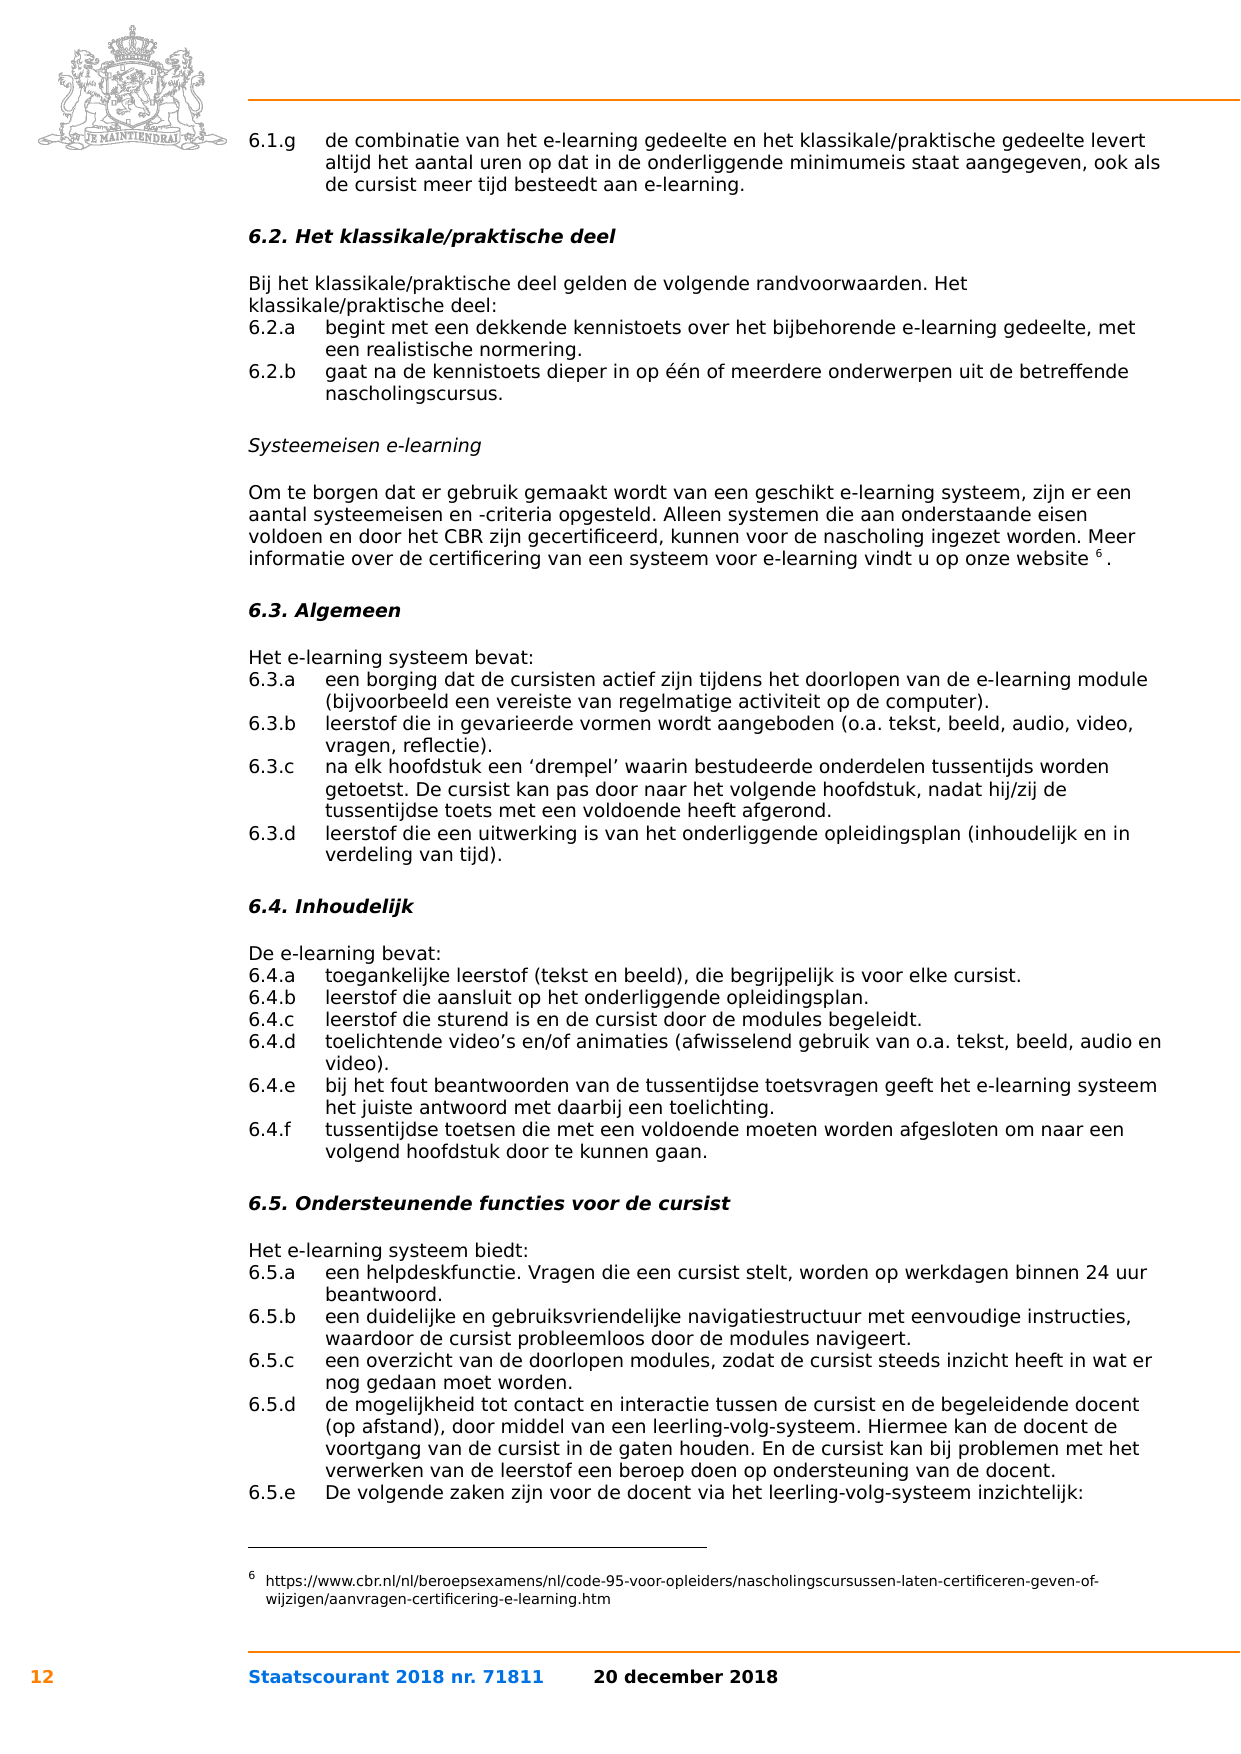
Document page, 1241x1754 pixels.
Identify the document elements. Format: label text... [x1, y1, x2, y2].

text 6.5.a een helpdeskfunctie. Vragen die een cursist stelt, worden op werkdagen binnen 24 uur beantwoord. [248, 1262, 1163, 1306]
text De e-learning bevat: [248, 943, 1163, 965]
text 6.3.b leerstof die in gevarieerde vormen wordt aangeboden (o.a. tekst, beeld, audio, video, vragen, reflectie). [248, 712, 1163, 756]
subtitle 6.3. Algemeen [248, 599, 1163, 622]
text 6.4.f tussentijdse toetsen die met een voldoende moeten worden afgesloten om naar een volgend hoofdstuk door te kunnen gaan. [248, 1119, 1163, 1163]
text 6.4.d toelichtende video’s en/of animaties (afwisselend gebruik van o.a. tekst, beeld, audio en video). [248, 1031, 1163, 1075]
text Bij het klassikale/praktische deel gelden de volgende randvoorwaarden. Het klassikale/praktische deel: [248, 273, 1163, 317]
text 6.4.b leerstof die aansluit op het onderliggende opleidingsplan. [248, 987, 1163, 1009]
text 6.3.c na elk hoofdstuk een ‘drempel’ waarin bestudeerde onderdelen tussentijds worden getoetst. De cursist kan pas door naar het volgende hoofdstuk, nadat hij/zij de tussentijdse toets met een voldoende heeft afgerond. [248, 756, 1163, 822]
text 6.2.b gaat na de kennistoets dieper in op één of meerdere onderwerpen uit de betreffende nascholingscursus. [248, 361, 1163, 405]
text 6.2.a begint met een dekkende kennistoets over het bijbehorende e-learning gedeelte, met een realistische normering. [248, 317, 1163, 361]
text 6.4.a toegankelijke leerstof (tekst en beeld), die begrijpelijk is voor elke cursist. [248, 965, 1163, 987]
subtitle Systeemeisen e-learning [248, 435, 1163, 457]
subtitle 6.4. Inhoudelijk [248, 896, 1163, 918]
picture [38, 25, 227, 150]
text 6.3.d leerstof die een uitwerking is van het onderliggende opleidingsplan (inhoudelijk en in verdeling van tijd). [248, 822, 1163, 866]
subtitle 6.5. Ondersteunende functies voor de cursist [248, 1193, 1163, 1215]
subtitle 6.2. Het klassikale/praktische deel [248, 226, 1163, 248]
text 6.1.g de combinatie van het e-learning gedeelte en het klassikale/praktische gedeelte levert altijd het aantal uren op dat in de onderliggende minimumeis staat aangegeven, ook als de cursist meer tijd besteedt aan e-learning. [248, 130, 1163, 196]
text Om te borgen dat er gebruik gemaakt wordt van een geschikt e-learning systeem, zijn er een aantal systeemeisen en -criteria opgesteld. Alleen systemen die aan onderstaande eisen voldoen en door het CBR zijn gecertificeerd, kunnen voor de nascholing ingezet worden. Meer informatie over de certificering van een systeem voor e-learning vindt u op onze website . [248, 482, 1163, 569]
text 6.4.e bij het fout beantwoorden van de tussentijdse toetsvragen geeft het e-learning systeem het juiste antwoord met daarbij een toelichting. [248, 1075, 1163, 1119]
text 6.4.c leerstof die sturend is en de cursist door de modules begeleidt. [248, 1009, 1163, 1031]
text https://www.cbr.nl/nl/beroepsexamens/nl/code-95-voor-opleiders/nascholingscursussen-laten-certificeren-geven-of-wijzigen/aanvragen-certificering-e-learning.htm [248, 1569, 1163, 1608]
text 6.5.c een overzicht van de doorlopen modules, zodat de cursist steeds inzicht heeft in wat er nog gedaan moet worden. [248, 1350, 1163, 1394]
text Het e-learning systeem biedt: [248, 1240, 1163, 1262]
text 6.5.b een duidelijke en gebruiksvriendelijke navigatiestructuur met eenvoudige instructies, waardoor de cursist probleemloos door de modules navigeert. [248, 1306, 1163, 1350]
text 6.3.a een borging dat de cursisten actief zijn tijdens het doorlopen van de e-learning module (bijvoorbeeld een vereiste van regelmatige activiteit op de computer). [248, 668, 1163, 712]
text 6.5.e De volgende zaken zijn voor de docent via het leerling-volg-systeem inzichtelijk: [248, 1482, 1163, 1504]
text 6.5.d de mogelijkheid tot contact en interactie tussen de cursist en de begeleidende docent (op afstand), door middel van een leerling-volg-systeem. Hiermee kan de docent de voortgang van de cursist in de gaten houden. En de cursist kan bij problemen met het verwerken van de leerstof een beroep doen op ondersteuning van de docent. [248, 1394, 1163, 1482]
text Het e-learning systeem bevat: [248, 647, 1163, 668]
